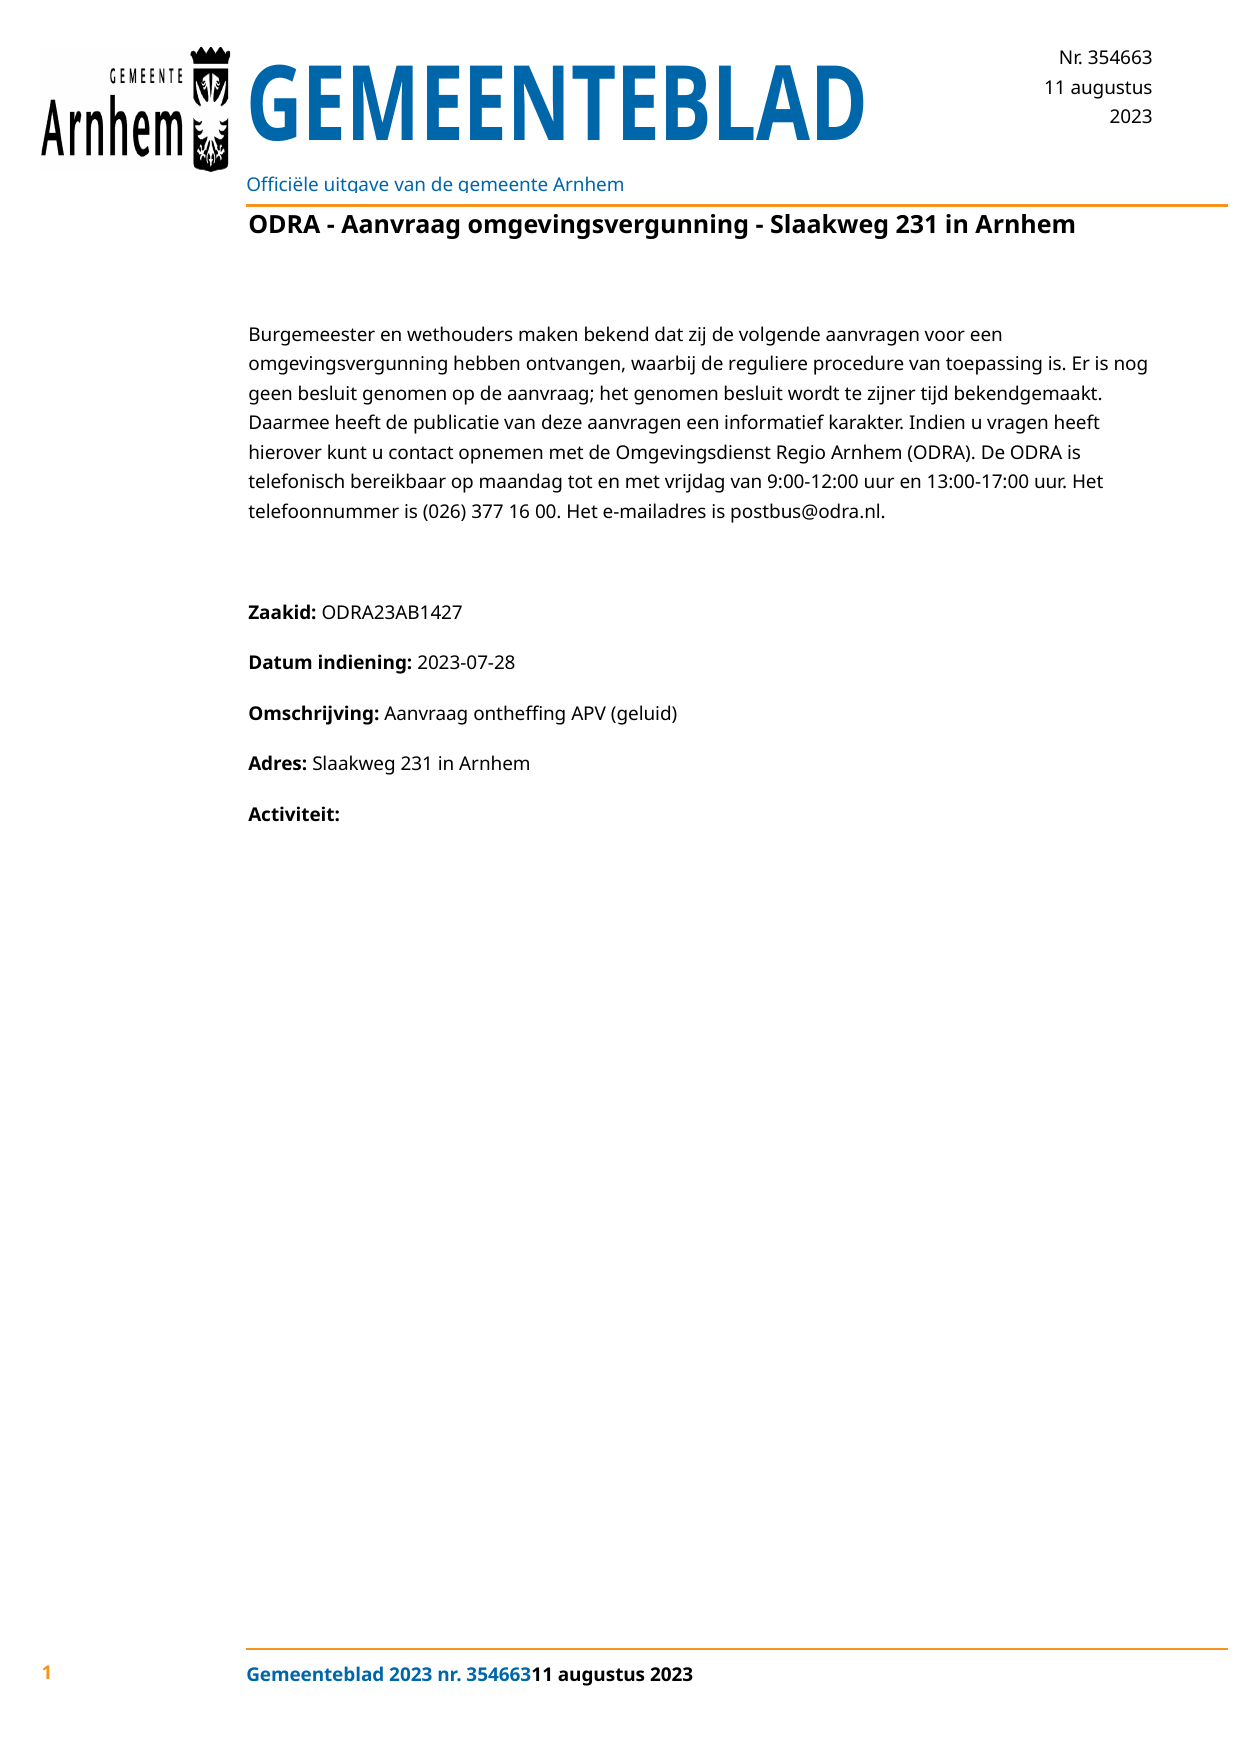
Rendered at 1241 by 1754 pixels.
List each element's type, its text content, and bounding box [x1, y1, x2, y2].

text Omschrijving: Aanvraag ontheffing APV (geluid) [248, 700, 1152, 726]
text Burgemeester en wethouders maken bekend dat zij de volgende aanvragen voor een omgevingsvergunning hebben ontvangen, waarbij de reguliere procedure van toepassing is. Er is nog geen besluit genomen op de aanvraag; het genomen besluit wordt te zijner tijd bekendgemaakt. Daarmee heeft de publicatie van deze aanvragen een informatief karakter. Indien u vragen heeft hierover kunt u contact opnemen met de Omgevingsdienst Regio Arnhem (ODRA). De ODRA is telefonisch bereikbaar op maandag tot en met vrijdag van 9:00-12:00 uur en 13:00-17:00 uur. Het telefoonnummer is (026) 377 16 00. Het e-mailadres is postbus@odra.nl. [248, 321, 1152, 524]
text Adres: Slaakweg 231 in Arnhem [248, 750, 1152, 776]
text Zaakid: ODRA23AB1427 [248, 599, 1152, 625]
text Datum indiening: 2023-07-28 [248, 649, 1152, 675]
picture [41, 47, 231, 172]
text ODRA - Aanvraag omgevingsvergunning - Slaakweg 231 in Arnhem [248, 207, 1152, 241]
text Activiteit: [248, 801, 1152, 826]
